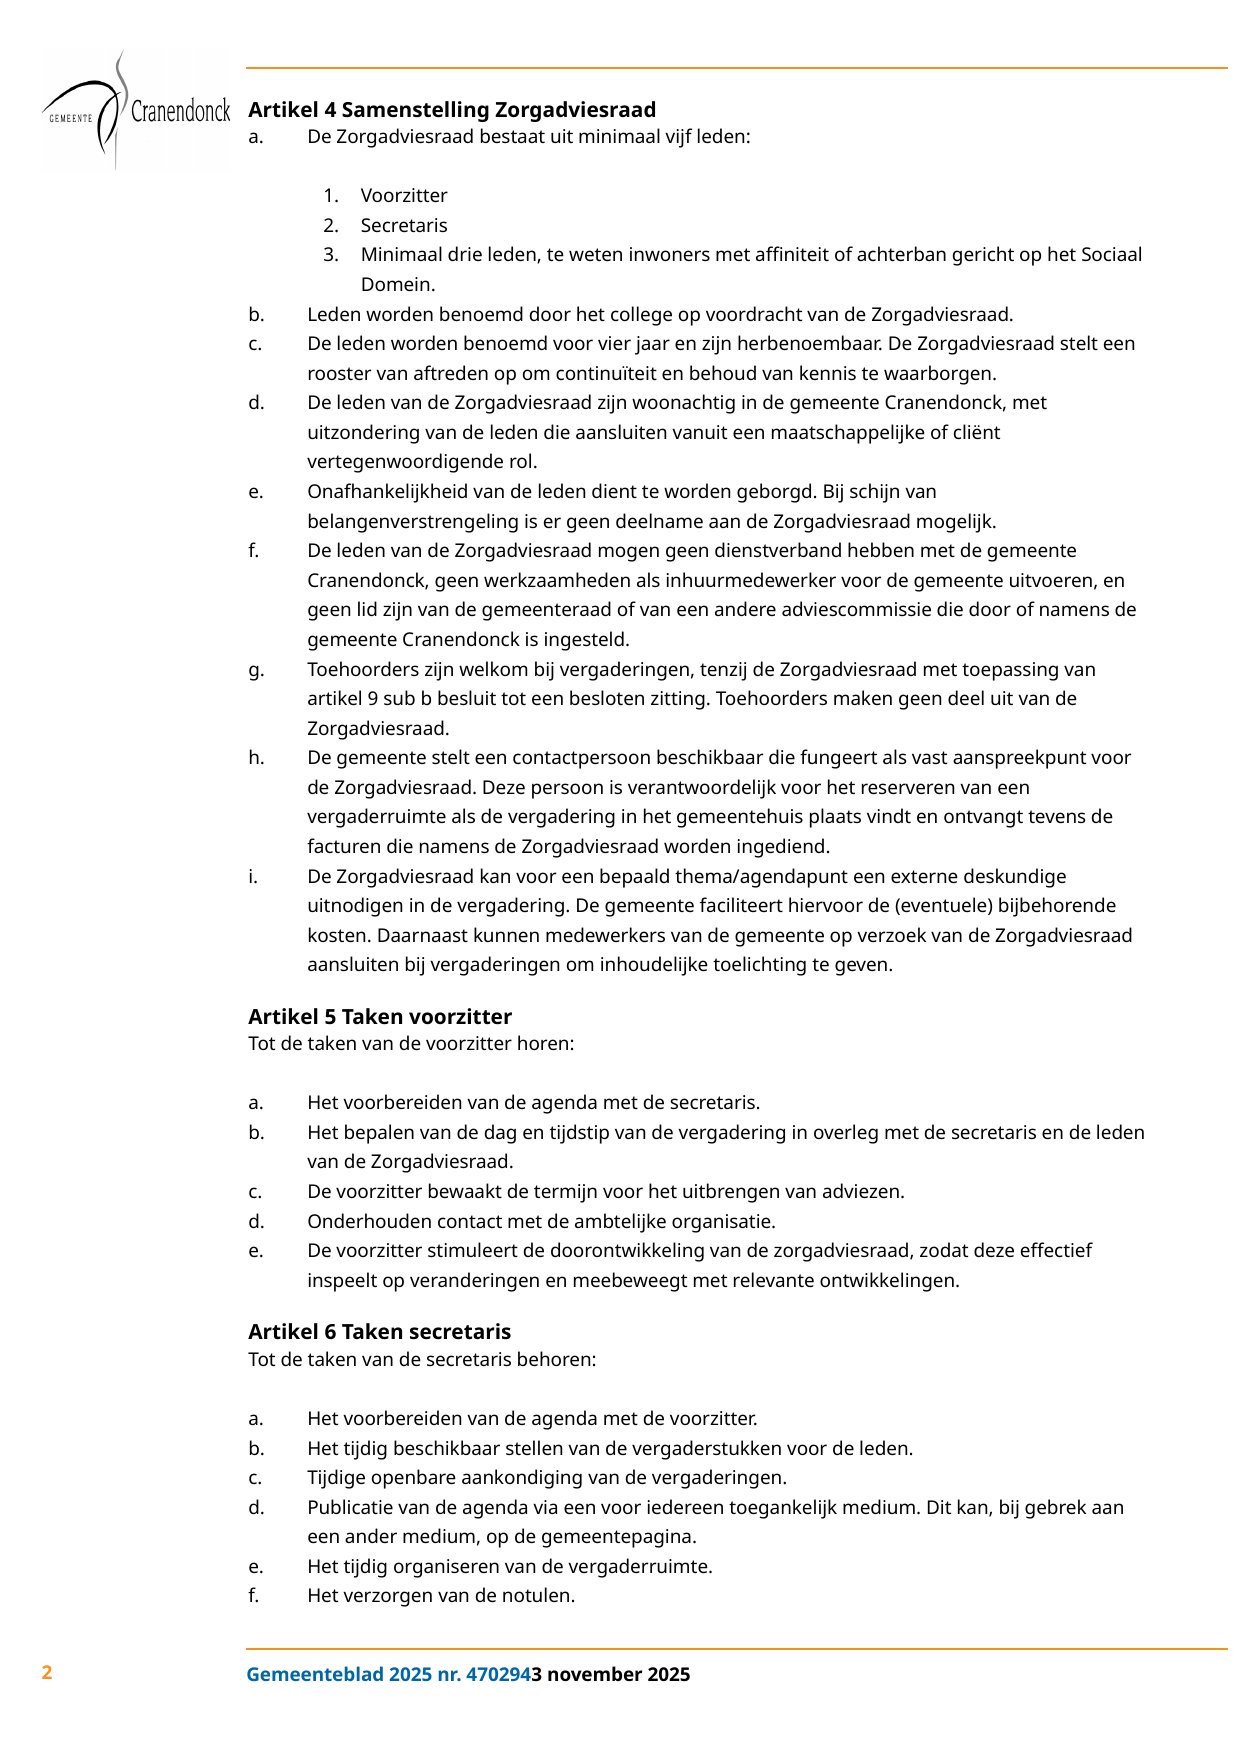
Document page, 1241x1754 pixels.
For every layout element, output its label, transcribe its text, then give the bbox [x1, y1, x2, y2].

list Het tijdig organiseren van de vergaderruimte. [248, 1553, 1152, 1579]
list Het verzorgen van de notulen. [248, 1583, 1152, 1608]
list Publicatie van de agenda via een voor iedereen toegankelijk medium. Dit kan, bij gebrek aan een ander medium, op de gemeentepagina. [248, 1494, 1152, 1549]
list De leden van de Zorgadviesraad mogen geen dienstverband hebben met de gemeente Cranendonck, geen werkzaamheden als inhuurmedewerker voor de gemeente uitvoeren, en geen lid zijn van de gemeenteraad of van een andere adviescommissie die door of namens de gemeente Cranendonck is ingesteld. [248, 537, 1152, 652]
list Het voorbereiden van de agenda met de voorzitter. [248, 1405, 1152, 1431]
text Tot de taken van de voorzitter horen: [248, 1030, 1152, 1056]
list De voorzitter bewaakt de termijn voor het uitbrengen van adviezen. [248, 1178, 1152, 1204]
text Artikel 5 Taken voorzitter [248, 1002, 1152, 1030]
list De leden van de Zorgadviesraad zijn woonachtig in de gemeente Cranendonck, met uitzondering van de leden die aansluiten vanuit een maatschappelijke of cliënt vertegenwoordigende rol. [248, 389, 1152, 474]
list Het bepalen van de dag en tijdstip van de vergadering in overleg met de secretaris en de leden van de Zorgadviesraad. [248, 1119, 1152, 1174]
list De leden worden benoemd voor vier jaar en zijn herbenoembaar. De Zorgadviesraad stelt een rooster van aftreden op om continuïteit en behoud van kennis te waarborgen. [248, 330, 1152, 386]
list De voorzitter stimuleert de doorontwikkeling van de zorgadviesraad, zodat deze effectief inspeelt op veranderingen en meebeweegt met relevante ontwikkelingen. [248, 1237, 1152, 1293]
list Toehoorders zijn welkom bij vergaderingen, tenzij de Zorgadviesraad met toepassing van artikel 9 sub b besluit tot een besloten zitting. Toehoorders maken geen deel uit van de Zorgadviesraad. [248, 656, 1152, 741]
list De Zorgadviesraad kan voor een bepaald thema/agendapunt een externe deskundige uitnodigen in de vergadering. De gemeente faciliteert hiervoor de (eventuele) bijbehorende kosten. Daarnaast kunnen medewerkers van de gemeente op verzoek van de Zorgadviesraad aansluiten bij vergaderingen om inhoudelijke toelichting te geven. [248, 863, 1152, 977]
list Onderhouden contact met de ambtelijke organisatie. [248, 1208, 1152, 1234]
list Het tijdig beschikbaar stellen van de vergaderstukken voor de leden. [248, 1435, 1152, 1460]
picture [41, 47, 231, 172]
list De Zorgadviesraad bestaat uit minimaal vijf leden: [248, 123, 1152, 149]
list Voorzitter [323, 182, 1152, 208]
list Tijdige openbare aankondiging van de vergaderingen. [248, 1464, 1152, 1490]
list Het voorbereiden van de agenda met de secretaris. [248, 1089, 1152, 1115]
list Leden worden benoemd door het college op voordracht van de Zorgadviesraad. [248, 301, 1152, 326]
list Secretaris [323, 212, 1152, 238]
list Onafhankelijkheid van de leden dient te worden geborgd. Bij schijn van belangenverstrengeling is er geen deelname aan de Zorgadviesraad mogelijk. [248, 478, 1152, 533]
text Artikel 6 Taken secretaris [248, 1317, 1152, 1346]
list Minimaal drie leden, te weten inwoners met affiniteit of achterban gericht op het Sociaal Domein. [323, 242, 1152, 297]
text Tot de taken van de secretaris behoren: [248, 1346, 1152, 1372]
list De gemeente stelt een contactpersoon beschikbaar die fungeert als vast aanspreekpunt voor de Zorgadviesraad. Deze persoon is verantwoordelijk voor het reserveren van een vergaderruimte als de vergadering in het gemeentehuis plaats vindt en ontvangt tevens de facturen die namens de Zorgadviesraad worden ingediend. [248, 744, 1152, 859]
text Artikel 4 Samenstelling Zorgadviesraad [248, 95, 1152, 123]
